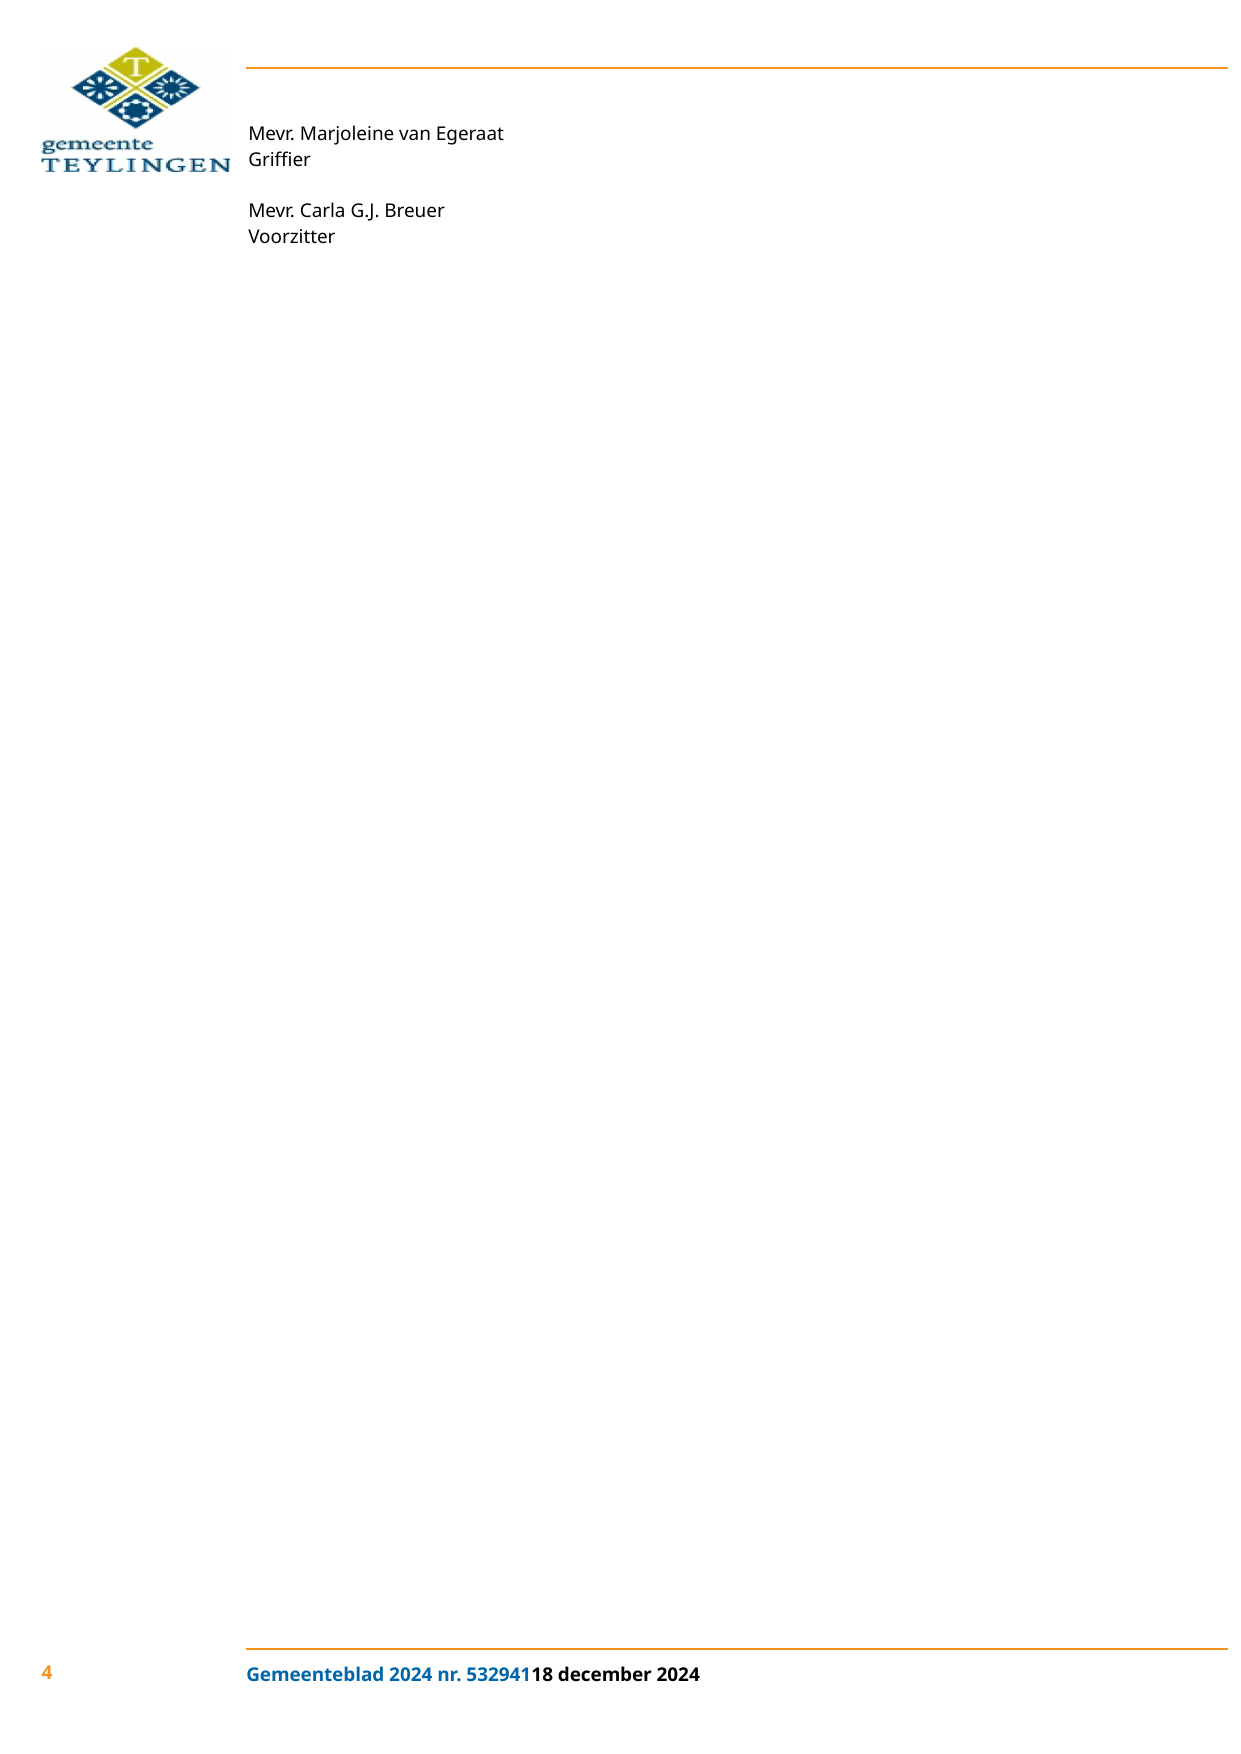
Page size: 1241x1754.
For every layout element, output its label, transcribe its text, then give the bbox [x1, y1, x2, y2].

text Mevr. Carla G.J. Breuer [248, 198, 1152, 223]
text Mevr. Marjoleine van Egeraat [248, 121, 1152, 146]
text Voorzitter [248, 223, 1152, 249]
text Griffier [248, 146, 1152, 172]
picture [41, 47, 231, 172]
